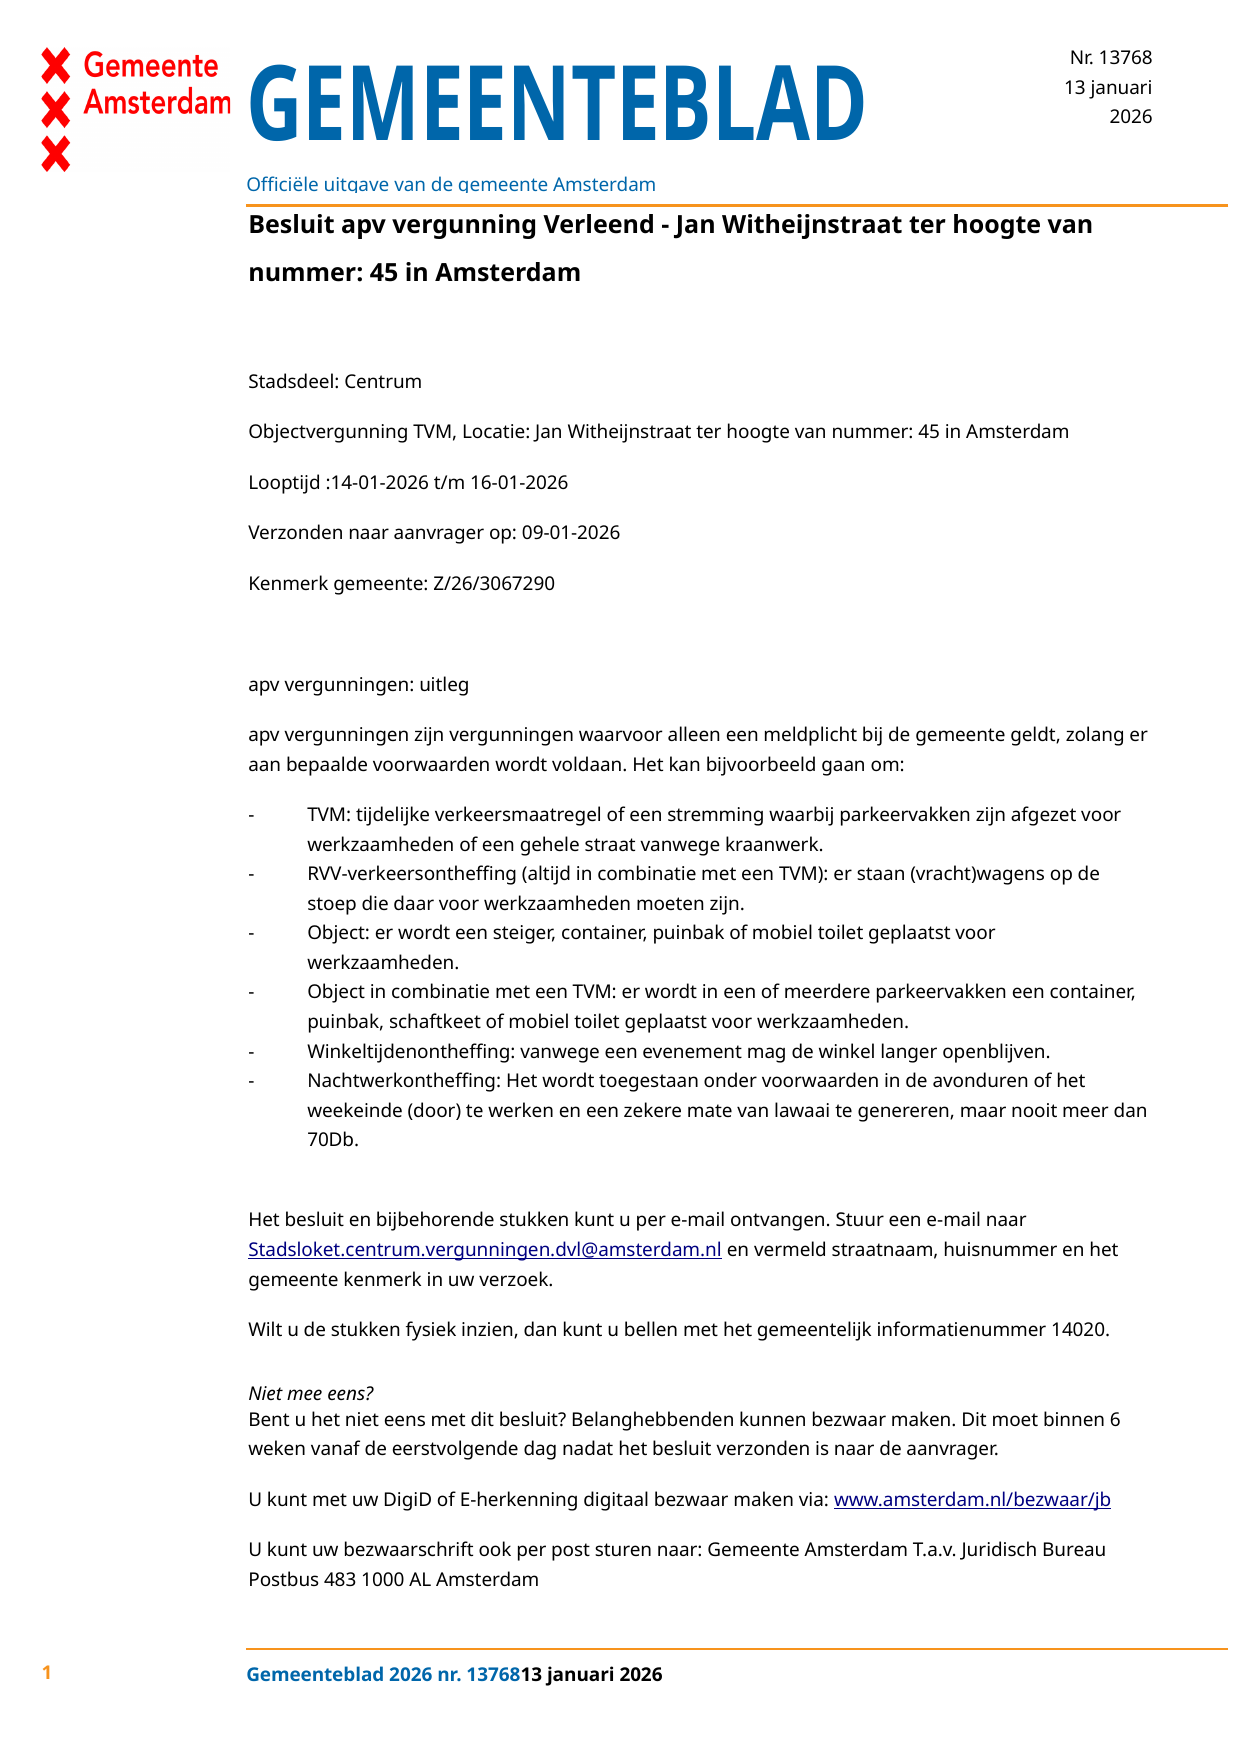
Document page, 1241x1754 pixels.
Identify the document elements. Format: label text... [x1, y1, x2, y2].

text Looptijd :14-01-2026 t/m 16-01-2026 [248, 469, 1152, 495]
text U kunt uw bezwaarschrift ook per post sturen naar: Gemeente Amsterdam T.a.v. Juridisch Bureau Postbus 483 1000 AL Amsterdam [248, 1536, 1152, 1592]
text Besluit apv vergunning Verleend - Jan Witheijnstraat ter hoogte van nummer: 45 in Amsterdam [248, 207, 1152, 288]
picture [41, 47, 231, 172]
list RVV-verkeersontheffing (altijd in combinatie met een TVM): er staan (vracht)wagens op de stoep die daar voor werkzaamheden moeten zijn. [248, 860, 1152, 916]
list TVM: tijdelijke verkeersmaatregel of een stremming waarbij parkeervakken zijn afgezet voor werkzaamheden of een gehele straat vanwege kraanwerk. [248, 801, 1152, 857]
list Object: er wordt een steiger, container, puinbak of mobiel toilet geplaatst voor werkzaamheden. [248, 919, 1152, 975]
text Kenmerk gemeente: Z/26/3067290 [248, 570, 1152, 596]
text apv vergunningen zijn vergunningen waarvoor alleen een meldplicht bij de gemeente geldt, zolang er aan bepaalde voorwaarden wordt voldaan. Het kan bijvoorbeeld gaan om: [248, 721, 1152, 777]
text apv vergunningen: uitleg [248, 671, 1152, 697]
text Bent u het niet eens met dit besluit? Belanghebbenden kunnen bezwaar maken. Dit moet binnen 6 weken vanaf de eerstvolgende dag nadat het besluit verzonden is naar de aanvrager. [248, 1406, 1152, 1461]
text Objectvergunning TVM, Locatie: Jan Witheijnstraat ter hoogte van nummer: 45 in Amsterdam [248, 419, 1152, 444]
text Stadsdeel: Centrum [248, 368, 1152, 394]
text Niet mee eens? [248, 1380, 1152, 1406]
text U kunt met uw DigiD of E-herkenning digitaal bezwaar maken via: www.amsterdam.nl/bezwaar/jb [248, 1486, 1152, 1512]
list Winkeltijdenontheffing: vanwege een evenement mag de winkel langer openblijven. [248, 1038, 1152, 1064]
text Het besluit en bijbehorende stukken kunt u per e-mail ontvangen. Stuur een e-mail naar Stadsloket.centrum.vergunningen.dvl@amsterdam.nl en vermeld straatnaam, huisnummer en het gemeente kenmerk in uw verzoek. [248, 1207, 1152, 1292]
list Object in combinatie met een TVM: er wordt in een of meerdere parkeervakken een container, puinbak, schaftkeet of mobiel toilet geplaatst voor werkzaamheden. [248, 979, 1152, 1034]
text Verzonden naar aanvrager op: 09-01-2026 [248, 519, 1152, 545]
list Nachtwerkontheffing: Het wordt toegestaan onder voorwaarden in de avonduren of het weekeinde (door) te werken en een zekere mate van lawaai te genereren, maar nooit meer dan 70Db. [248, 1067, 1152, 1152]
text Wilt u de stukken fysiek inzien, dan kunt u bellen met het gemeentelijk informatienummer 14020. [248, 1316, 1152, 1342]
